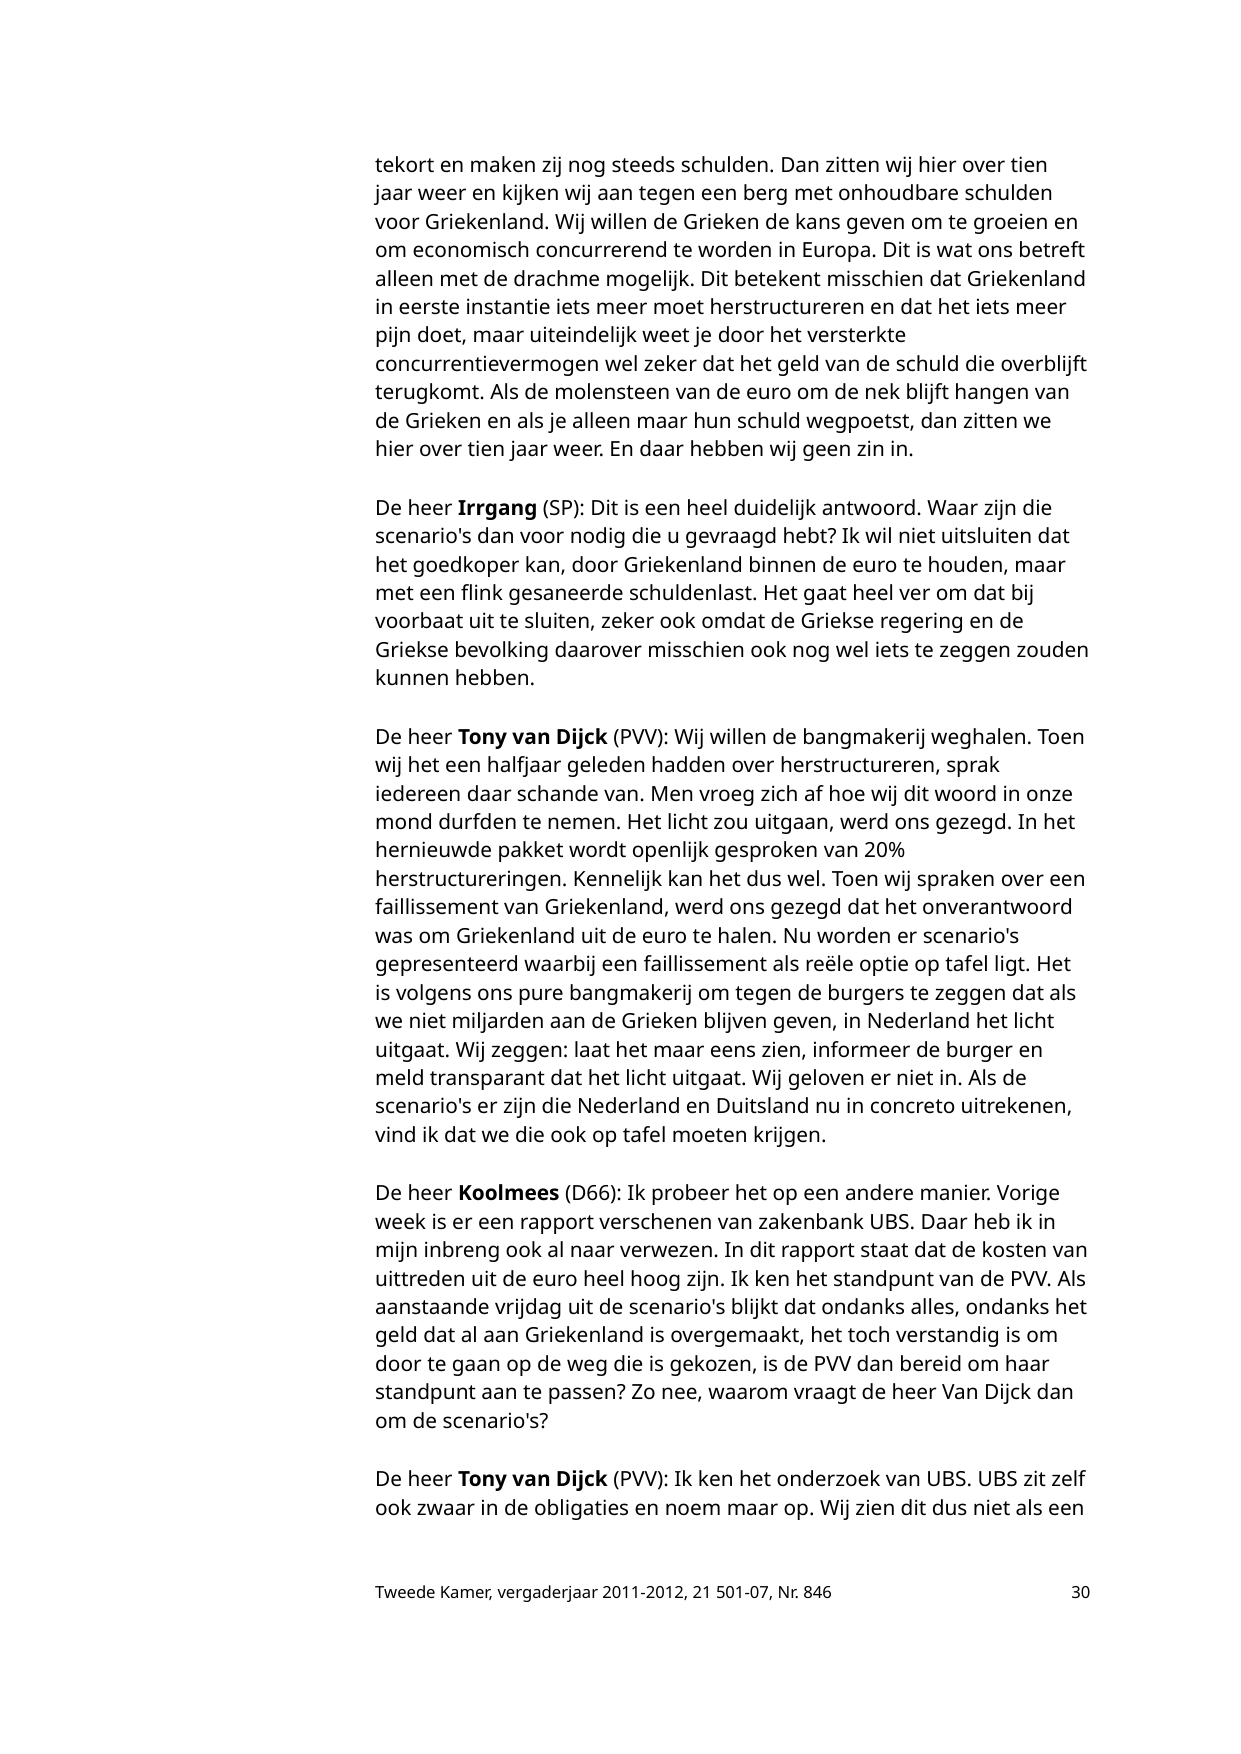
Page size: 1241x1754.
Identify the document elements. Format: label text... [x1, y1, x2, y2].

text De heer Tony van Dijck (PVV): Wij willen de bangmakerij weghalen. Toen wij het een halfjaar geleden hadden over herstructureren, sprak iedereen daar schande van. Men vroeg zich af hoe wij dit woord in onze mond durfden te nemen. Het licht zou uitgaan, werd ons gezegd. In het hernieuwde pakket wordt openlijk gesproken van 20% herstructureringen. Kennelijk kan het dus wel. Toen wij spraken over een faillissement van Griekenland, werd ons gezegd dat het onverantwoord was om Griekenland uit de euro te halen. Nu worden er scenario's gepresenteerd waarbij een faillissement als reële optie op tafel ligt. Het is volgens ons pure bangmakerij om tegen de burgers te zeggen dat als we niet miljarden aan de Grieken blijven geven, in Nederland het licht uitgaat. Wij zeggen: laat het maar eens zien, informeer de burger en meld transparant dat het licht uitgaat. Wij geloven er niet in. Als de scenario's er zijn die Nederland en Duitsland nu in concreto uitrekenen, vind ik dat we die ook op tafel moeten krijgen. [375, 722, 1090, 1148]
text De heer Irrgang (SP): Dit is een heel duidelijk antwoord. Waar zijn die scenario's dan voor nodig die u gevraagd hebt? Ik wil niet uitsluiten dat het goedkoper kan, door Griekenland binnen de euro te houden, maar met een flink gesaneerde schuldenlast. Het gaat heel ver om dat bij voorbaat uit te sluiten, zeker ook omdat de Griekse regering en de Griekse bevolking daarover misschien ook nog wel iets te zeggen zouden kunnen hebben. [375, 493, 1090, 692]
text De heer Tony van Dijck (PVV): Ik ken het onderzoek van UBS. UBS zit zelf ook zwaar in de obligaties en noem maar op. Wij zien dit dus niet als een [375, 1464, 1090, 1521]
text tekort en maken zij nog steeds schulden. Dan zitten wij hier over tien jaar weer en kijken wij aan tegen een berg met onhoudbare schulden voor Griekenland. Wij willen de Grieken de kans geven om te groeien en om economisch concurrerend te worden in Europa. Dit is wat ons betreft alleen met de drachme mogelijk. Dit betekent misschien dat Griekenland in eerste instantie iets meer moet herstructureren en dat het iets meer pijn doet, maar uiteindelijk weet je door het versterkte concurrentievermogen wel zeker dat het geld van de schuld die overblijft terugkomt. Als de molensteen van de euro om de nek blijft hangen van de Grieken en als je alleen maar hun schuld wegpoetst, dan zitten we hier over tien jaar weer. En daar hebben wij geen zin in. [375, 150, 1090, 463]
text De heer Koolmees (D66): Ik probeer het op een andere manier. Vorige week is er een rapport verschenen van zakenbank UBS. Daar heb ik in mijn inbreng ook al naar verwezen. In dit rapport staat dat de kosten van uittreden uit de euro heel hoog zijn. Ik ken het standpunt van de PVV. Als aanstaande vrijdag uit de scenario's blijkt dat ondanks alles, ondanks het geld dat al aan Griekenland is overgemaakt, het toch verstandig is om door te gaan op de weg die is gekozen, is de PVV dan bereid om haar standpunt aan te passen? Zo nee, waarom vraagt de heer Van Dijck dan om de scenario's? [375, 1178, 1090, 1434]
